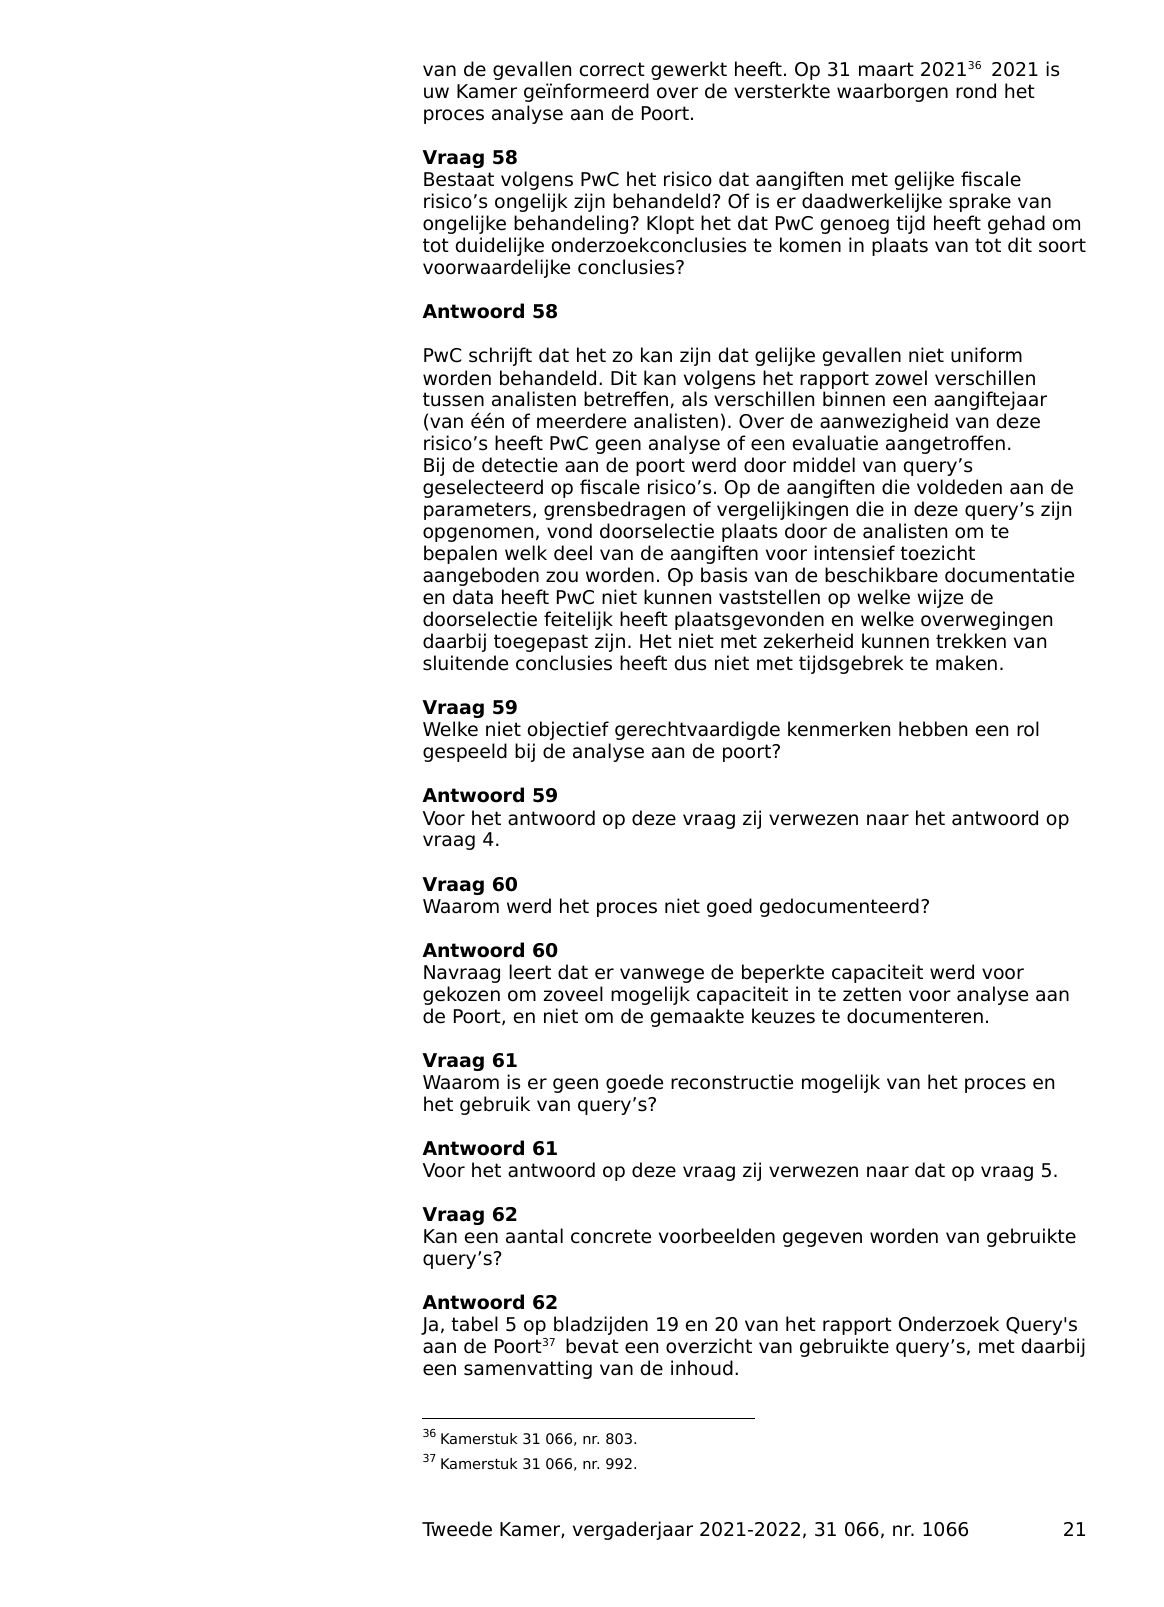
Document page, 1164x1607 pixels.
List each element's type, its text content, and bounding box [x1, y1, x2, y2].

subtitle Antwoord 60 [422, 940, 1087, 962]
text Kan een aantal concrete voorbeelden gegeven worden van gebruikte query’s? [422, 1226, 1087, 1270]
text Navraag leert dat er vanwege de beperkte capaciteit werd voor gekozen om zoveel mogelijk capaciteit in te zetten voor analyse aan de Poort, en niet om de gemaakte keuzes te documenteren. [422, 962, 1087, 1028]
text Waarom is er geen goede reconstructie mogelijk van het proces en het gebruik van query’s? [422, 1072, 1087, 1116]
text van de gevallen correct gewerkt heeft. Op 31 maart 2021 2021 is uw Kamer geïnformeerd over de versterkte waarborgen rond het proces analyse aan de Poort. [422, 59, 1087, 125]
text PwC schrijft dat het zo kan zijn dat gelijke gevallen niet uniform worden behandeld. Dit kan volgens het rapport zowel verschillen tussen analisten betreffen, als verschillen binnen een aangiftejaar (van één of meerdere analisten). Over de aanwezigheid van deze risico’s heeft PwC geen analyse of een evaluatie aangetroffen. [422, 345, 1087, 455]
text Voor het antwoord op deze vraag zij verwezen naar dat op vraag 5. [422, 1160, 1087, 1182]
subtitle Vraag 62 [422, 1204, 1087, 1226]
text Waarom werd het proces niet goed gedocumenteerd? [422, 896, 1087, 917]
text Bij de detectie aan de poort werd door middel van query’s geselecteerd op fiscale risico’s. Op de aangiften die voldeden aan de parameters, grensbedragen of vergelijkingen die in deze query’s zijn opgenomen, vond doorselectie plaats door de analisten om te bepalen welk deel van de aangiften voor intensief toezicht aangeboden zou worden. Op basis van de beschikbare documentatie en data heeft PwC niet kunnen vaststellen op welke wijze de doorselectie feitelijk heeft plaatsgevonden en welke overwegingen daarbij toegepast zijn. Het niet met zekerheid kunnen trekken van sluitende conclusies heeft dus niet met tijdsgebrek te maken. [422, 455, 1087, 675]
subtitle Antwoord 62 [422, 1292, 1087, 1314]
subtitle Antwoord 59 [422, 785, 1087, 807]
text Kamerstuk 31 066, nr. 992. [422, 1452, 1087, 1474]
subtitle Vraag 59 [422, 697, 1087, 719]
text Welke niet objectief gerechtvaardigde kenmerken hebben een rol gespeeld bij de analyse aan de poort? [422, 719, 1087, 763]
text Voor het antwoord op deze vraag zij verwezen naar het antwoord op vraag 4. [422, 807, 1087, 851]
text Bestaat volgens PwC het risico dat aangiften met gelijke fiscale risico’s ongelijk zijn behandeld? Of is er daadwerkelijke sprake van ongelijke behandeling? Klopt het dat PwC genoeg tijd heeft gehad om tot duidelijke onderzoekconclusies te komen in plaats van tot dit soort voorwaardelijke conclusies? [422, 169, 1087, 279]
text Kamerstuk 31 066, nr. 803. [422, 1427, 1087, 1449]
subtitle Vraag 61 [422, 1050, 1087, 1072]
subtitle Vraag 60 [422, 873, 1087, 896]
subtitle Antwoord 61 [422, 1138, 1087, 1160]
text Ja, tabel 5 op bladzijden 19 en 20 van het rapport Onderzoek Query's aan de Poort bevat een overzicht van gebruikte query’s, met daarbij een samenvatting van de inhoud. [422, 1314, 1087, 1380]
subtitle Antwoord 58 [422, 301, 1087, 323]
subtitle Vraag 58 [422, 147, 1087, 169]
